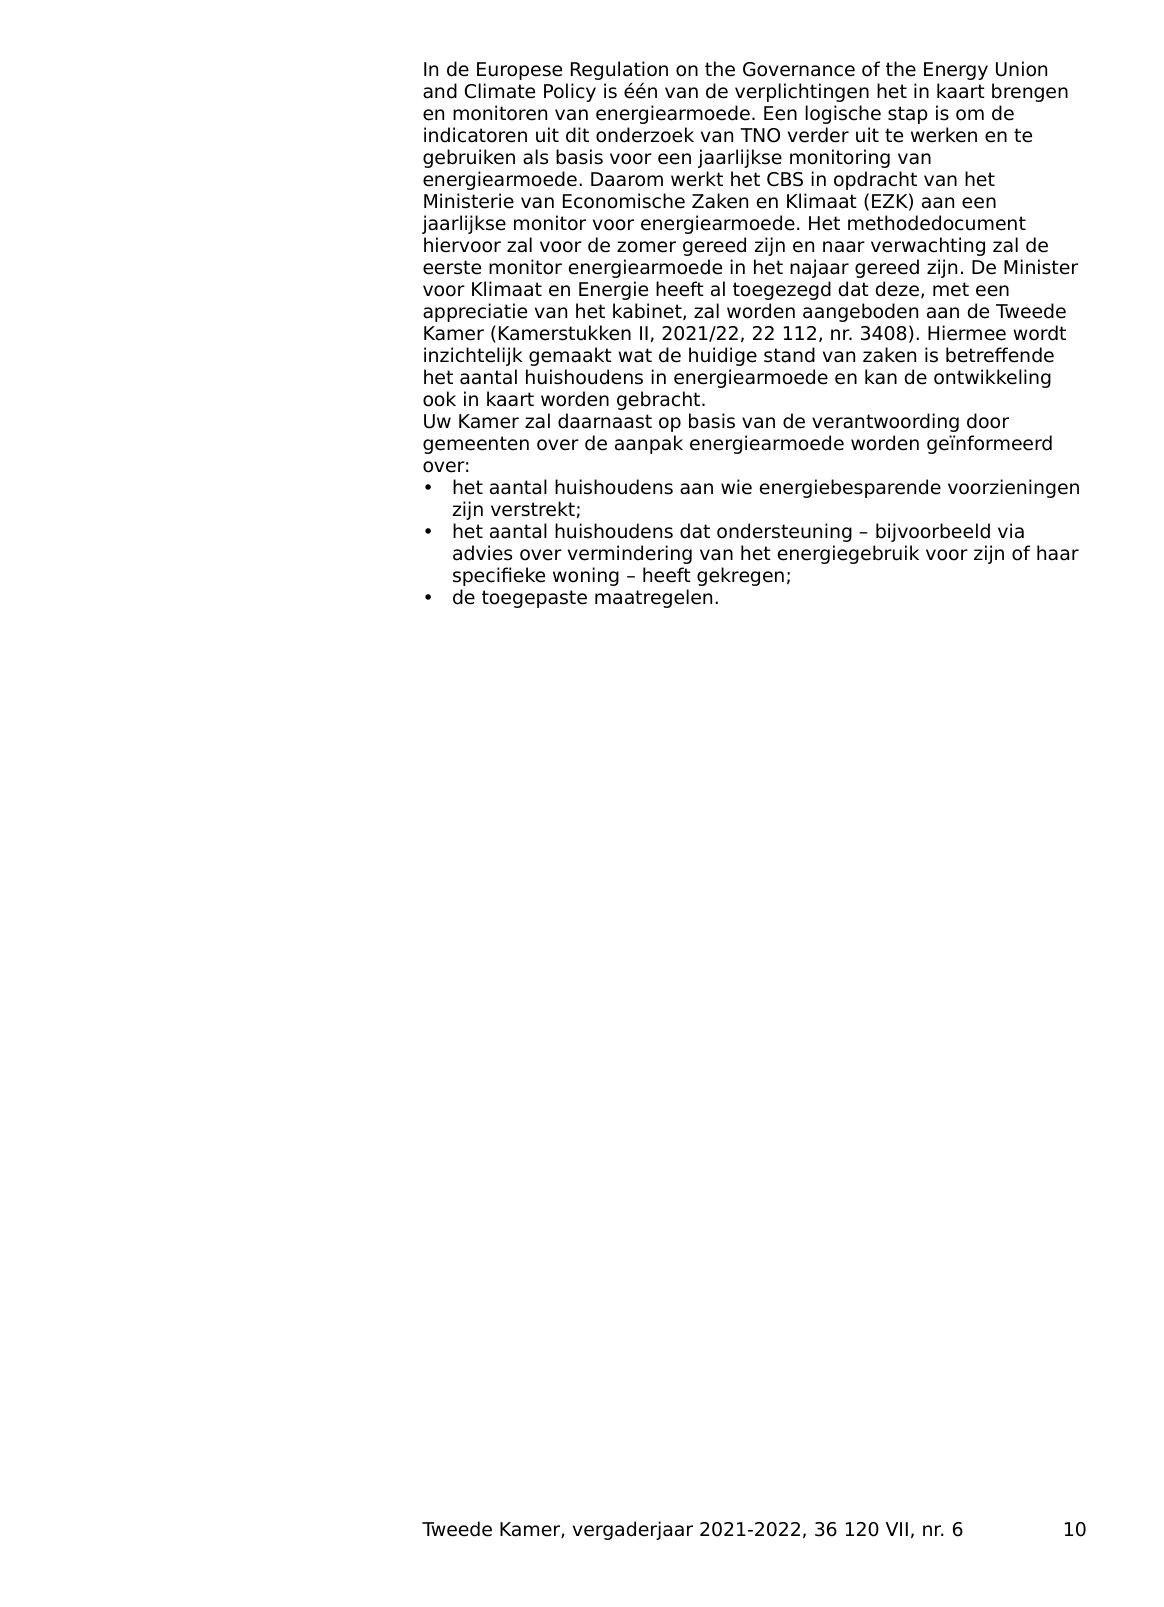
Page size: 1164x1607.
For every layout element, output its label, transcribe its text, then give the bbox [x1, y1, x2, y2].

text • de toegepaste maatregelen. [422, 587, 1087, 608]
text • het aantal huishoudens aan wie energiebesparende voorzieningen zijn verstrekt; [422, 477, 1087, 521]
text • het aantal huishoudens dat ondersteuning – bijvoorbeeld via advies over vermindering van het energiegebruik voor zijn of haar specifieke woning – heeft gekregen; [422, 521, 1087, 587]
text Uw Kamer zal daarnaast op basis van de verantwoording door gemeenten over de aanpak energiearmoede worden geïnformeerd over: [422, 411, 1087, 477]
text In de Europese Regulation on the Governance of the Energy Union and Climate Policy is één van de verplichtingen het in kaart brengen en monitoren van energiearmoede. Een logische stap is om de indicatoren uit dit onderzoek van TNO verder uit te werken en te gebruiken als basis voor een jaarlijkse monitoring van energiearmoede. Daarom werkt het CBS in opdracht van het Ministerie van Economische Zaken en Klimaat (EZK) aan een jaarlijkse monitor voor energiearmoede. Het methodedocument hiervoor zal voor de zomer gereed zijn en naar verwachting zal de eerste monitor energiearmoede in het najaar gereed zijn. De Minister voor Klimaat en Energie heeft al toegezegd dat deze, met een appreciatie van het kabinet, zal worden aangeboden aan de Tweede Kamer (Kamerstukken II, 2021/22, 22 112, nr. 3408). Hiermee wordt inzichtelijk gemaakt wat de huidige stand van zaken is betreffende het aantal huishoudens in energiearmoede en kan de ontwikkeling ook in kaart worden gebracht. [422, 59, 1087, 411]
